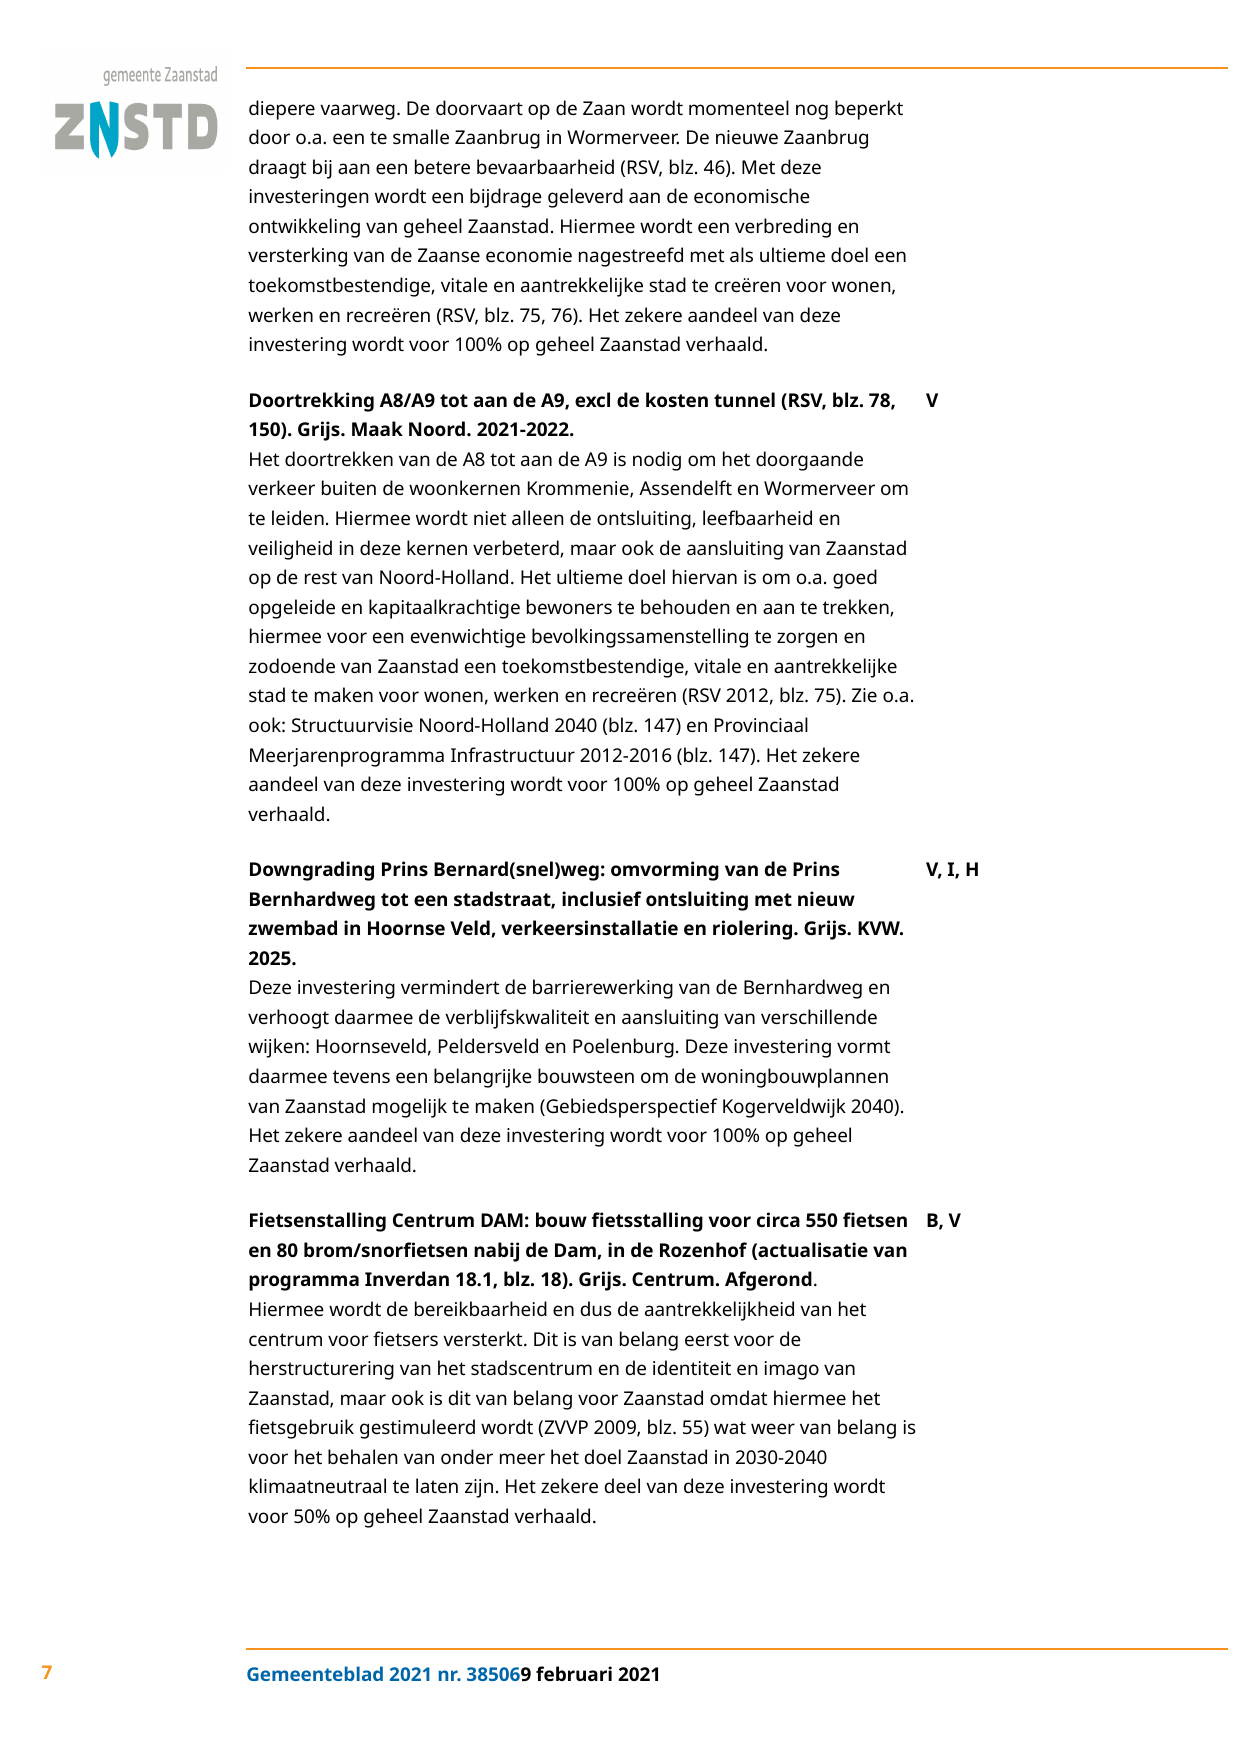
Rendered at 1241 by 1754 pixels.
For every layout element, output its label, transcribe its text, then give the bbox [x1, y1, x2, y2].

table_cell Downgrading Prins Bernard(snel)weg: omvorming van de Prins Bernhardweg tot een stadstraat, inclusief ontsluiting met nieuw zwembad in Hoornse Veld, verkeersinstallatie en riolering. Grijs. KVW. 2025. Deze investering vermindert de barrierewerking van de Bernhardweg en verhoogt daarmee de verblijfskwaliteit en aansluiting van verschillende wijken: Hoornseveld, Peldersveld en Poelenburg. Deze investering vormt daarmee tevens een belangrijke bouwsteen om de woningbouwplannen van Zaanstad mogelijk te maken (Gebiedsperspectief Kogerveldwijk 2040). Het zekere aandeel van deze investering wordt voor 100% op geheel Zaanstad verhaald. [248, 856, 926, 1207]
picture [41, 47, 231, 172]
table_cell V, I, H [926, 856, 1152, 1207]
table_cell V [926, 387, 1152, 856]
table_cell Doortrekking A8/A9 tot aan de A9, excl de kosten tunnel (RSV, blz. 78, 150). Grijs. Maak Noord. 2021-2022. Het doortrekken van de A8 tot aan de A9 is nodig om het doorgaande verkeer buiten de woonkernen Krommenie, Assendelft en Wormerveer om te leiden. Hiermee wordt niet alleen de ontsluiting, leefbaarheid en veiligheid in deze kernen verbeterd, maar ook de aansluiting van Zaanstad op de rest van Noord-Holland. Het ultieme doel hiervan is om o.a. goed opgeleide en kapitaalkrachtige bewoners te behouden en aan te trekken, hiermee voor een evenwichtige bevolkingssamenstelling te zorgen en zodoende van Zaanstad een toekomstbestendige, vitale en aantrekkelijke stad te maken voor wonen, werken en recreëren (RSV 2012, blz. 75). Zie o.a. ook: Structuurvisie Noord-Holland 2040 (blz. 147) en Provinciaal Meerjarenprogramma Infrastructuur 2012-2016 (blz. 147). Het zekere aandeel van deze investering wordt voor 100% op geheel Zaanstad verhaald. [248, 387, 926, 856]
table_cell [926, 95, 1152, 387]
table_cell diepere vaarweg. De doorvaart op de Zaan wordt momenteel nog beperkt door o.a. een te smalle Zaanbrug in Wormerveer. De nieuwe Zaanbrug draagt bij aan een betere bevaarbaarheid (RSV, blz. 46). Met deze investeringen wordt een bijdrage geleverd aan de economische ontwikkeling van geheel Zaanstad. Hiermee wordt een verbreding en versterking van de Zaanse economie nagestreefd met als ultieme doel een toekomstbestendige, vitale en aantrekkelijke stad te creëren voor wonen, werken en recreëren (RSV, blz. 75, 76). Het zekere aandeel van deze investering wordt voor 100% op geheel Zaanstad verhaald. [248, 95, 926, 387]
table_cell B, V [926, 1208, 1152, 1558]
table_cell Fietsenstalling Centrum DAM: bouw fietsstalling voor circa 550 fietsen en 80 brom/snorfietsen nabij de Dam, in de Rozenhof (actualisatie van programma Inverdan 18.1, blz. 18). Grijs. Centrum. Afgerond. Hiermee wordt de bereikbaarheid en dus de aantrekkelijkheid van het centrum voor fietsers versterkt. Dit is van belang eerst voor de herstructurering van het stadscentrum en de identiteit en imago van Zaanstad, maar ook is dit van belang voor Zaanstad omdat hiermee het fietsgebruik gestimuleerd wordt (ZVVP 2009, blz. 55) wat weer van belang is voor het behalen van onder meer het doel Zaanstad in 2030-2040 klimaatneutraal te laten zijn. Het zekere deel van deze investering wordt voor 50% op geheel Zaanstad verhaald. [248, 1208, 926, 1558]
